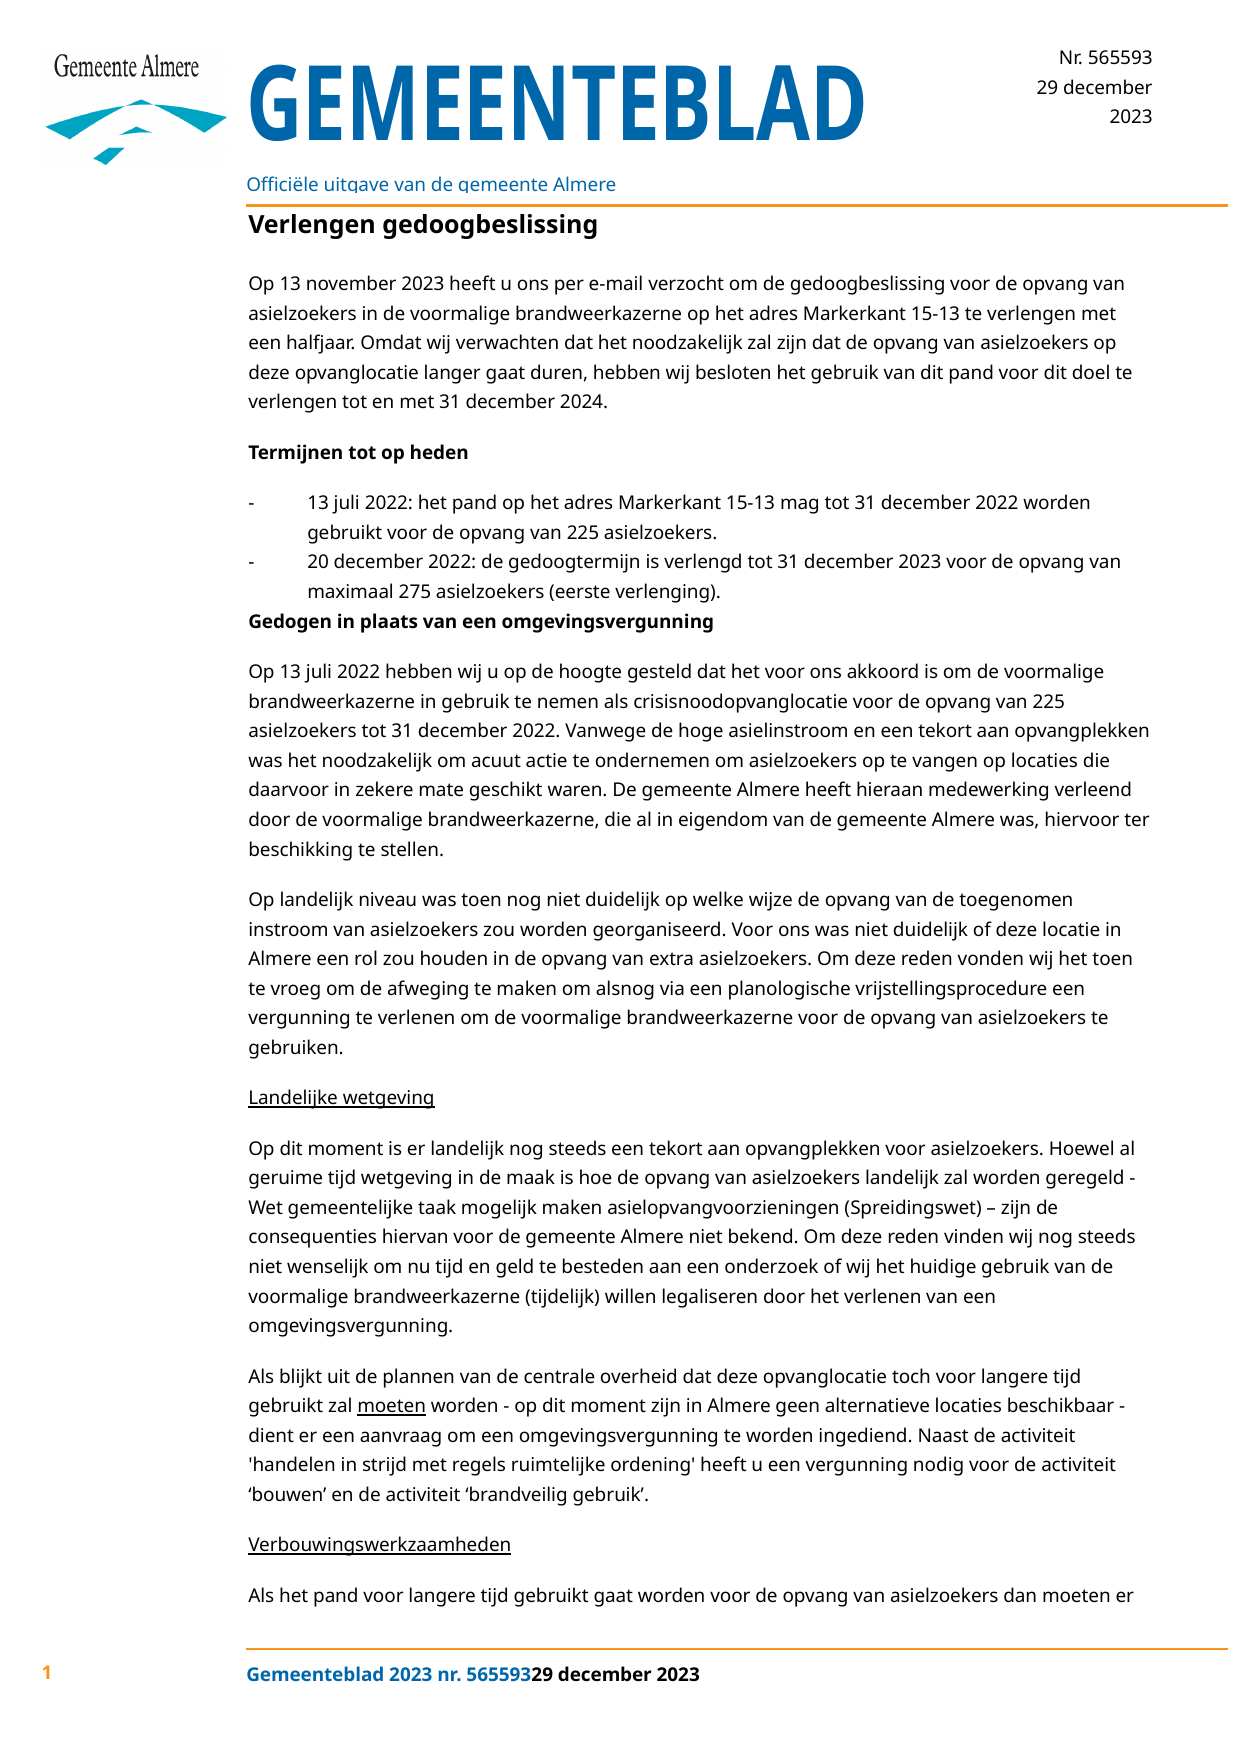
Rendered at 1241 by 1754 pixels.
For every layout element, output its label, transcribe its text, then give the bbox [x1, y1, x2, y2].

text Landelijke wetgeving [248, 1084, 1152, 1110]
picture [41, 47, 231, 172]
text Gedogen in plaats van een omgevingsvergunning [248, 608, 1152, 633]
text Verlengen gedoogbeslissing [248, 207, 1152, 241]
text Als blijkt uit de plannen van de centrale overheid dat deze opvanglocatie toch voor langere tijd gebruikt zal moeten worden - op dit moment zijn in Almere geen alternatieve locaties beschikbaar - dient er een aanvraag om een omgevingsvergunning te worden ingediend. Naast de activiteit 'handelen in strijd met regels ruimtelijke ordening' heeft u een vergunning nodig voor de activiteit ‘bouwen’ en de activiteit ‘brandveilig gebruik’. [248, 1363, 1152, 1507]
text Op 13 juli 2022 hebben wij u op de hoogte gesteld dat het voor ons akkoord is om de voormalige brandweerkazerne in gebruik te nemen als crisisnoodopvanglocatie voor de opvang van 225 asielzoekers tot 31 december 2022. Vanwege de hoge asielinstroom en een tekort aan opvangplekken was het noodzakelijk om acuut actie te ondernemen om asielzoekers op te vangen op locaties die daarvoor in zekere mate geschikt waren. De gemeente Almere heeft hieraan medewerking verleend door de voormalige brandweerkazerne, die al in eigendom van de gemeente Almere was, hiervoor ter beschikking te stellen. [248, 658, 1152, 861]
list 13 juli 2022: het pand op het adres Markerkant 15-13 mag tot 31 december 2022 worden gebruikt voor de opvang van 225 asielzoekers. [248, 489, 1152, 545]
list 20 december 2022: de gedoogtermijn is verlengd tot 31 december 2023 voor de opvang van maximaal 275 asielzoekers (eerste verlenging). [248, 549, 1152, 604]
text Op landelijk niveau was toen nog niet duidelijk op welke wijze de opvang van de toegenomen instroom van asielzoekers zou worden georganiseerd. Voor ons was niet duidelijk of deze locatie in Almere een rol zou houden in de opvang van extra asielzoekers. Om deze reden vonden wij het toen te vroeg om de afweging te maken om alsnog via een planologische vrijstellingsprocedure een vergunning te verlenen om de voormalige brandweerkazerne voor de opvang van asielzoekers te gebruiken. [248, 886, 1152, 1060]
text Termijnen tot op heden [248, 439, 1152, 465]
text Op 13 november 2023 heeft u ons per e-mail verzocht om de gedoogbeslissing voor de opvang van asielzoekers in de voormalige brandweerkazerne op het adres Markerkant 15-13 te verlengen met een halfjaar. Omdat wij verwachten dat het noodzakelijk zal zijn dat de opvang van asielzoekers op deze opvanglocatie langer gaat duren, hebben wij besloten het gebruik van dit pand voor dit doel te verlengen tot en met 31 december 2024. [248, 270, 1152, 414]
text Als het pand voor langere tijd gebruikt gaat worden voor de opvang van asielzoekers dan moeten er [248, 1582, 1152, 1608]
text Op dit moment is er landelijk nog steeds een tekort aan opvangplekken voor asielzoekers. Hoewel al geruime tijd wetgeving in de maak is hoe de opvang van asielzoekers landelijk zal worden geregeld - Wet gemeentelijke taak mogelijk maken asielopvangvoorzieningen (Spreidingswet) – zijn de consequenties hiervan voor de gemeente Almere niet bekend. Om deze reden vinden wij nog steeds niet wenselijk om nu tijd en geld te besteden aan een onderzoek of wij het huidige gebruik van de voormalige brandweerkazerne (tijdelijk) willen legaliseren door het verlenen van een omgevingsvergunning. [248, 1135, 1152, 1338]
text Verbouwingswerkzaamheden [248, 1532, 1152, 1557]
